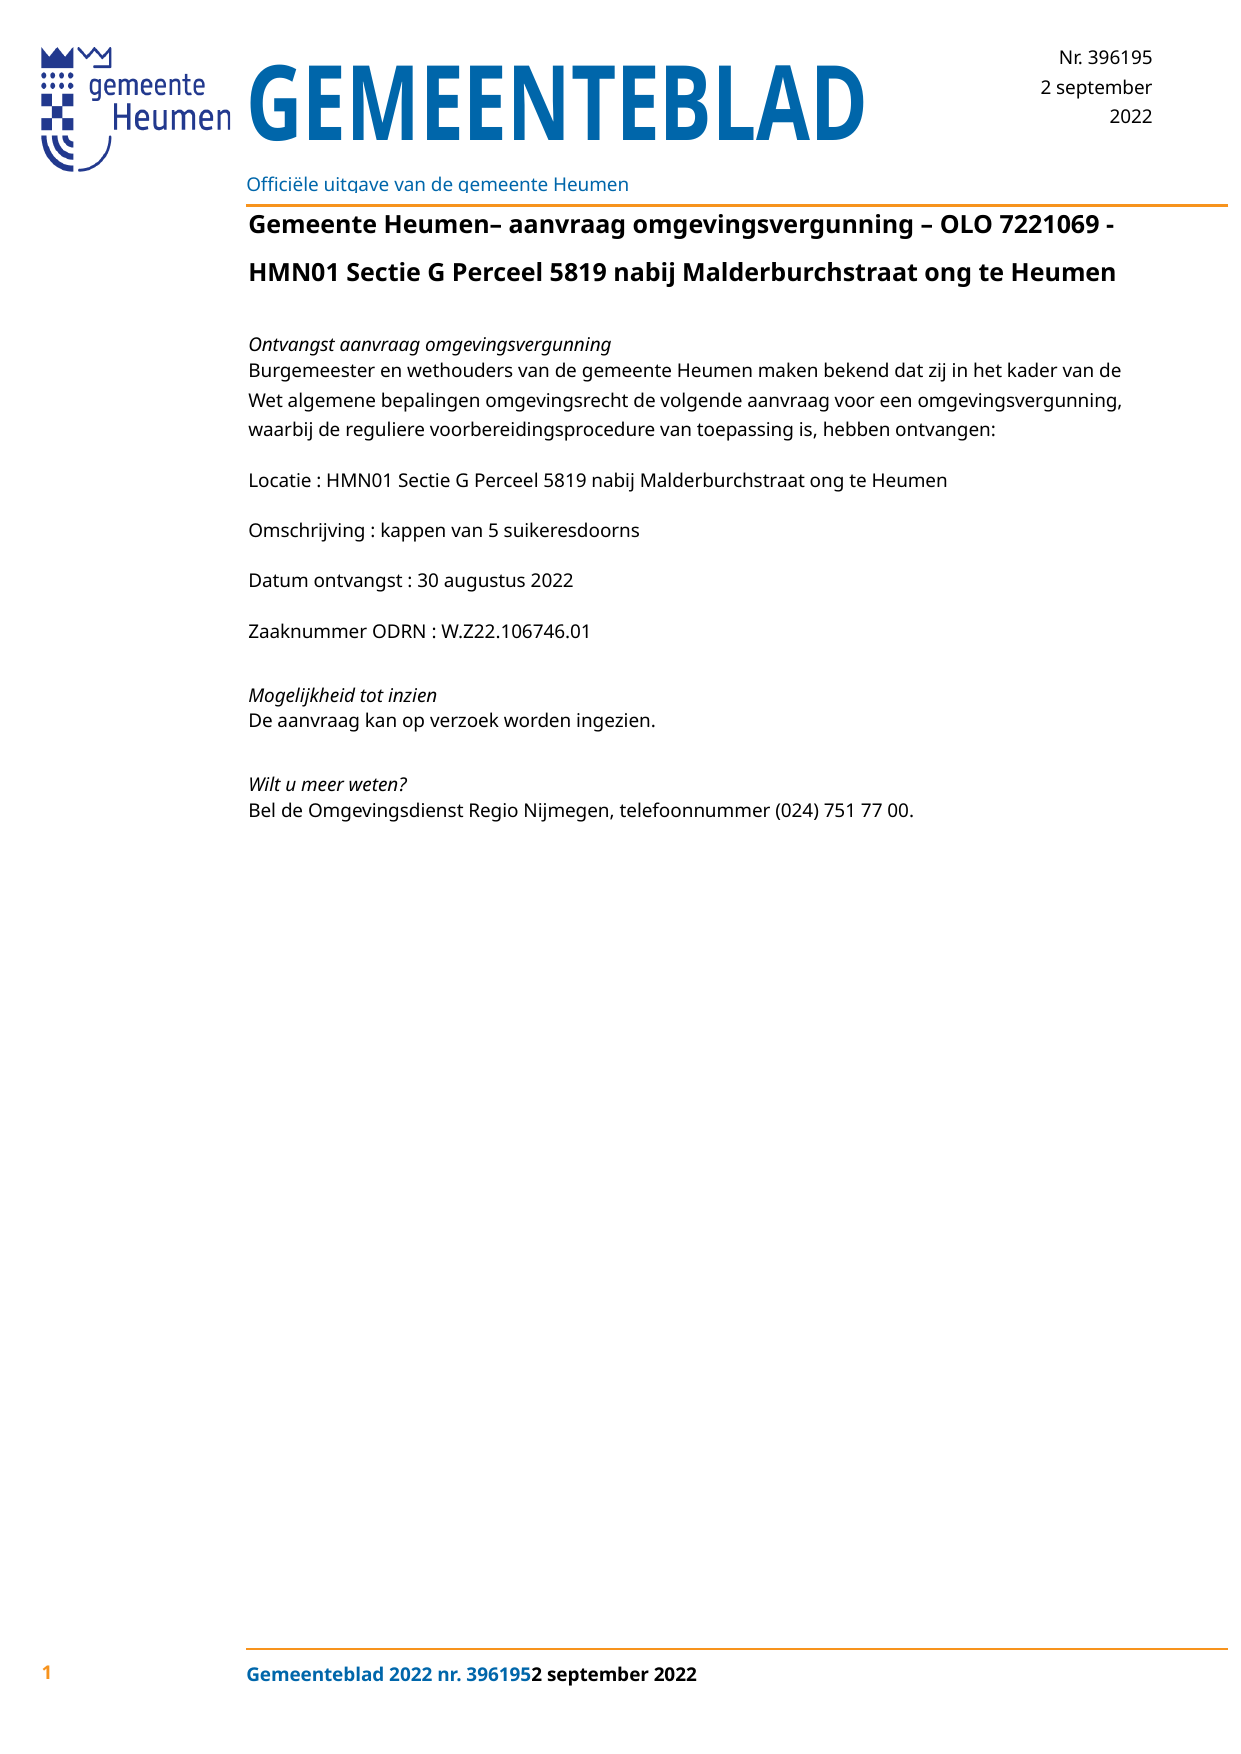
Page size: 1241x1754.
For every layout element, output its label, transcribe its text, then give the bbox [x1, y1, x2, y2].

text Wilt u meer weten? [248, 772, 1152, 797]
text Burgemeester en wethouders van de gemeente Heumen maken bekend dat zij in het kader van de Wet algemene bepalingen omgevingsrecht de volgende aanvraag voor een omgevingsvergunning, waarbij de reguliere voorbereidingsprocedure van toepassing is, hebben ontvangen: [248, 357, 1152, 442]
text Ontvangst aanvraag omgevingsvergunning [248, 331, 1152, 357]
text Zaaknummer ODRN : W.Z22.106746.01 [248, 618, 1152, 644]
text Bel de Omgevingsdienst Regio Nijmegen, telefoonnummer (024) 751 77 00. [248, 797, 1152, 823]
text Mogelijkheid tot inzien [248, 682, 1152, 708]
picture [41, 47, 231, 172]
text De aanvraag kan op verzoek worden ingezien. [248, 708, 1152, 733]
text Gemeente Heumen– aanvraag omgevingsvergunning – OLO 7221069 - HMN01 Sectie G Perceel 5819 nabij Malderburchstraat ong te Heumen [248, 207, 1152, 288]
text Omschrijving : kappen van 5 suikeresdoorns [248, 517, 1152, 543]
text Datum ontvangst : 30 augustus 2022 [248, 568, 1152, 593]
text Locatie : HMN01 Sectie G Perceel 5819 nabij Malderburchstraat ong te Heumen [248, 467, 1152, 492]
